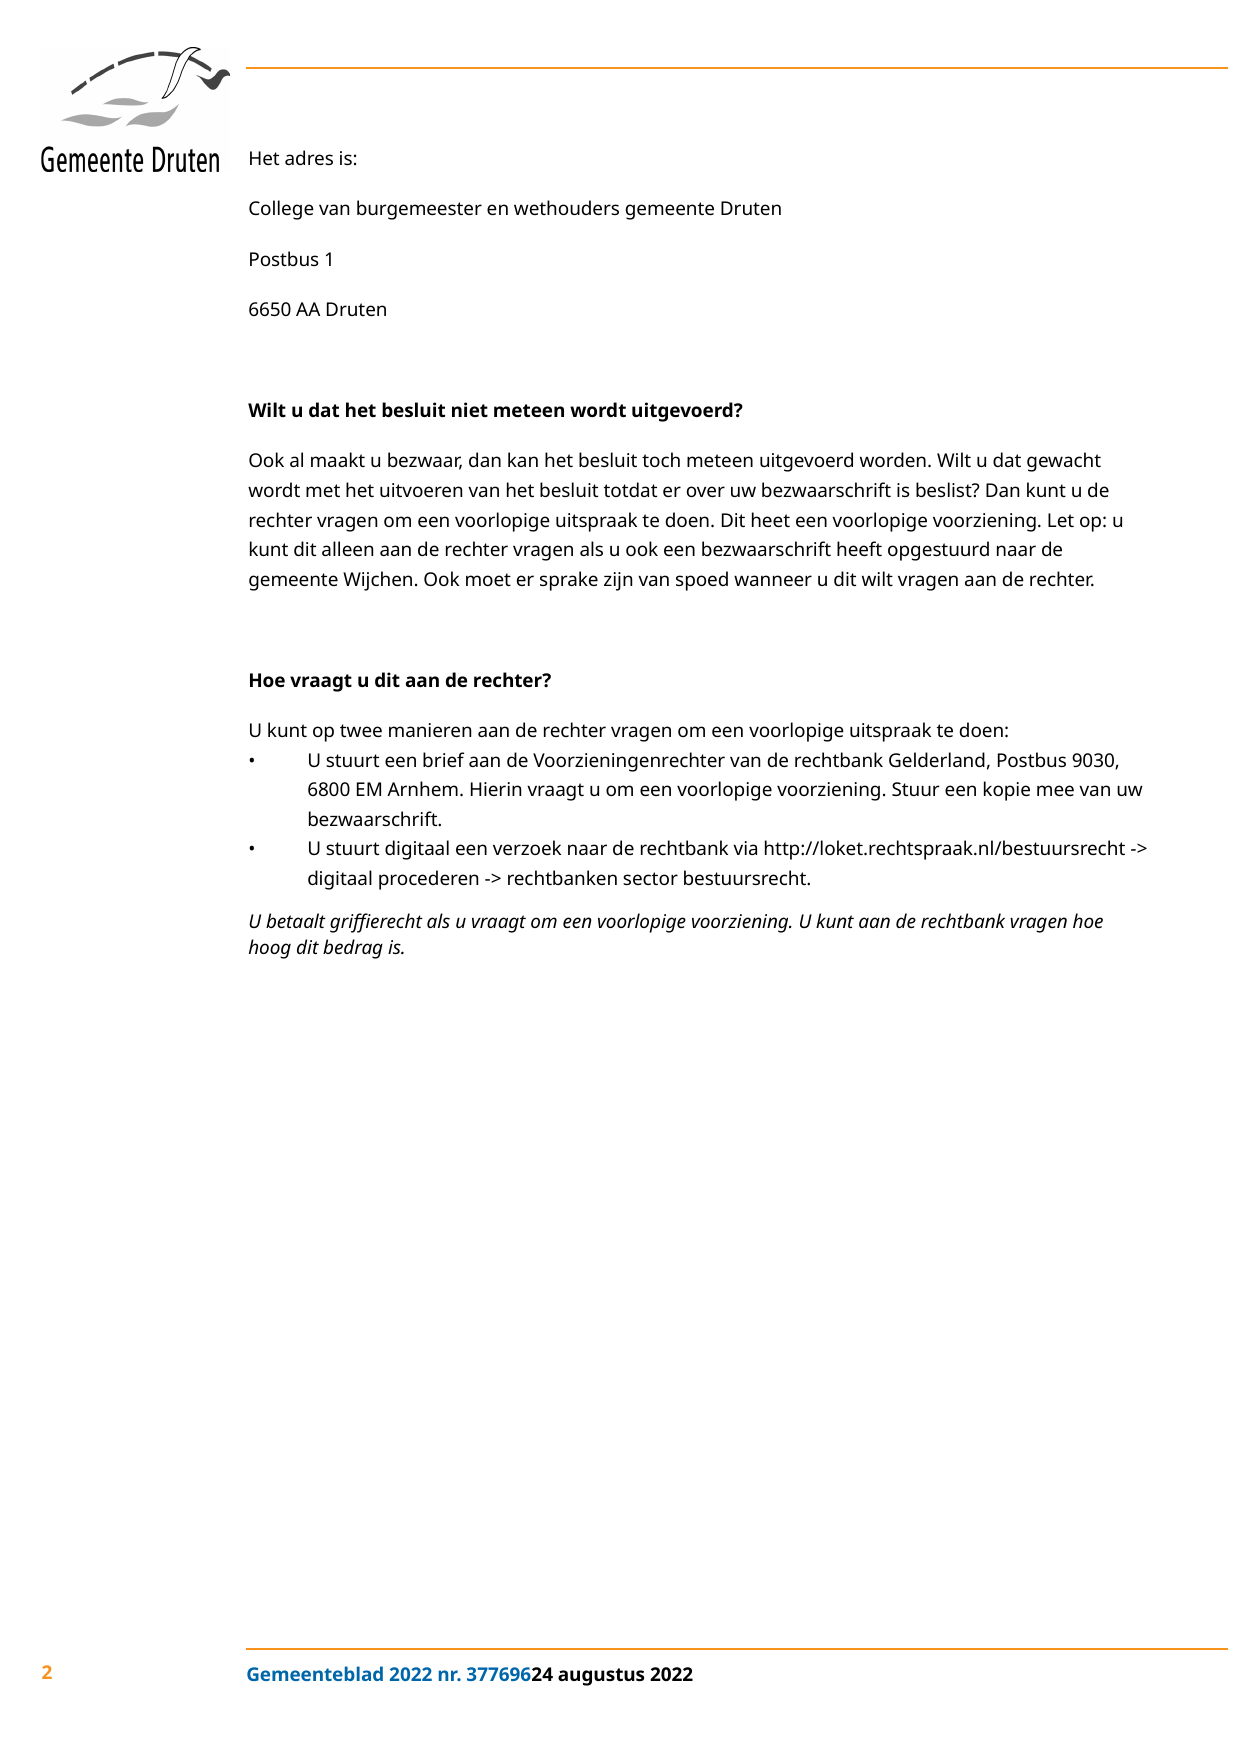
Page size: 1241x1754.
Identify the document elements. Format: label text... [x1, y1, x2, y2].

text Postbus 1 [248, 246, 1152, 272]
picture [41, 47, 231, 172]
list U stuurt digitaal een verzoek naar de rechtbank via http://loket.rechtspraak.nl/bestuursrecht -> digitaal procederen -> rechtbanken sector bestuursrecht. [248, 836, 1152, 891]
text College van burgemeester en wethouders gemeente Druten [248, 196, 1152, 221]
text 6650 AA Druten [248, 296, 1152, 322]
text Wilt u dat het besluit niet meteen wordt uitgevoerd? [248, 397, 1152, 423]
text U kunt op twee manieren aan de rechter vragen om een voorlopige uitspraak te doen: [248, 717, 1152, 743]
text U betaalt griffierecht als u vraagt om een voorlopige voorziening. U kunt aan de rechtbank vragen hoe hoog dit bedrag is. [248, 908, 1152, 960]
list U stuurt een brief aan de Voorzieningenrechter van de rechtbank Gelderland, Postbus 9030, 6800 EM Arnhem. Hierin vraagt u om een voorlopige voorziening. Stuur een kopie mee van uw bezwaarschrift. [248, 747, 1152, 832]
text Ook al maakt u bezwaar, dan kan het besluit toch meteen uitgevoerd worden. Wilt u dat gewacht wordt met het uitvoeren van het besluit totdat er over uw bezwaarschrift is beslist? Dan kunt u de rechter vragen om een voorlopige uitspraak te doen. Dit heet een voorlopige voorziening. Let op: u kunt dit alleen aan de rechter vragen als u ook een bezwaarschrift heeft opgestuurd naar de gemeente Wijchen. Ook moet er sprake zijn van spoed wanneer u dit wilt vragen aan de rechter. [248, 448, 1152, 592]
text Hoe vraagt u dit aan de rechter? [248, 667, 1152, 693]
text Het adres is: [248, 145, 1152, 171]
